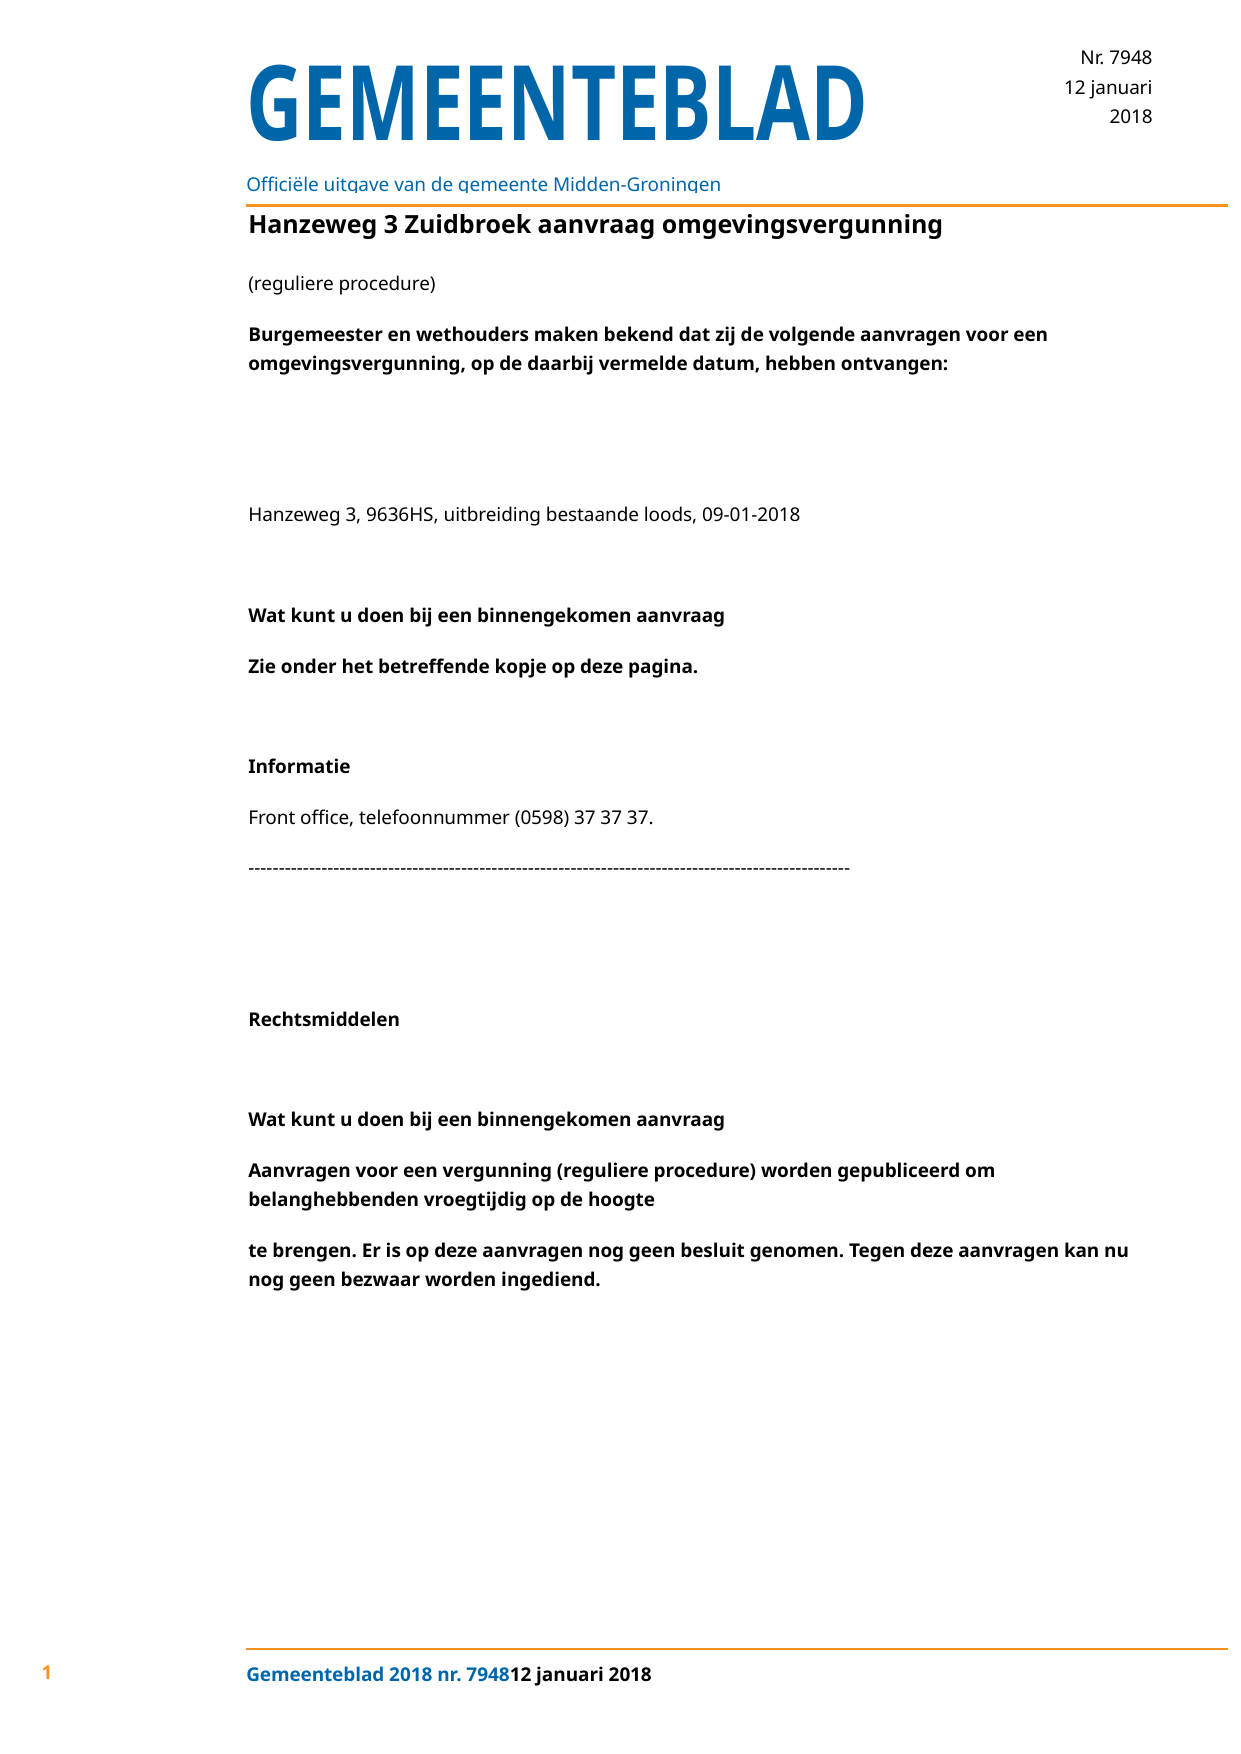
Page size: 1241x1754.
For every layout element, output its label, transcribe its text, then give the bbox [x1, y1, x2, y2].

text Aanvragen voor een vergunning (reguliere procedure) worden gepubliceerd om belanghebbenden vroegtijdig op de hoogte [248, 1157, 1152, 1212]
picture [41, 47, 231, 172]
text Rechtsmiddelen [248, 1006, 1152, 1031]
text Front office, telefoonnummer (0598) 37 37 37. [248, 804, 1152, 830]
text Burgemeester en wethouders maken bekend dat zij de volgende aanvragen voor een omgevingsvergunning, op de daarbij vermelde datum, hebben ontvangen: [248, 321, 1152, 376]
text (reguliere procedure) [248, 270, 1152, 296]
text Wat kunt u doen bij een binnengekomen aanvraag [248, 602, 1152, 628]
text te brengen. Er is op deze aanvragen nog geen besluit genomen. Tegen deze aanvragen kan nu nog geen bezwaar worden ingediend. [248, 1237, 1152, 1292]
text --------------------------------------------------------------------------------------------------- [248, 854, 1152, 880]
text Hanzeweg 3 Zuidbroek aanvraag omgevingsvergunning [248, 207, 1152, 241]
text Hanzeweg 3, 9636HS, uitbreiding bestaande loods, 09-01-2018 [248, 502, 1152, 527]
text Informatie [248, 754, 1152, 779]
text Wat kunt u doen bij een binnengekomen aanvraag [248, 1107, 1152, 1132]
text Zie onder het betreffende kopje op deze pagina. [248, 653, 1152, 678]
